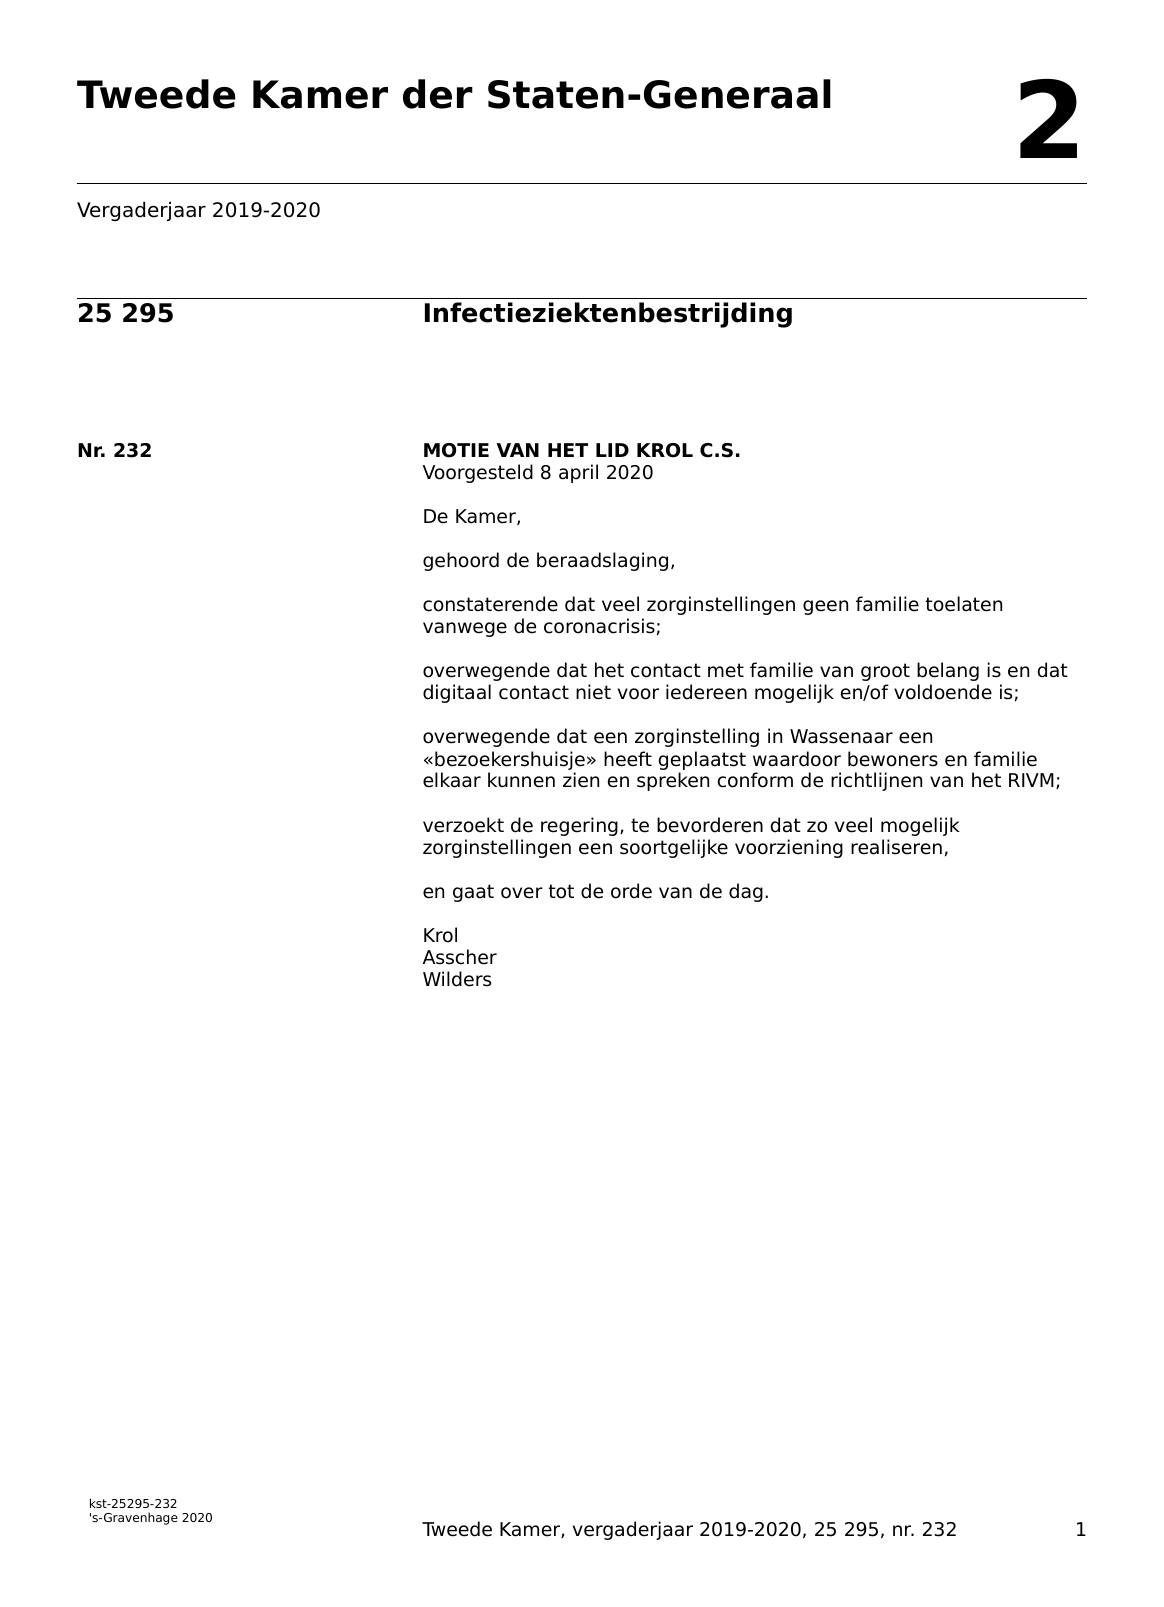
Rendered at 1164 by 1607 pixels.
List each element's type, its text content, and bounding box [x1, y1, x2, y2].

text Wilders [422, 969, 1087, 991]
text constaterende dat veel zorginstellingen geen familie toelaten vanwege de coronacrisis; [422, 594, 1087, 638]
text Asscher [422, 947, 1087, 969]
subtitle Nr. 232 MOTIE VAN HET LID KROL C.S. [77, 440, 1087, 462]
table_header Tweede Kamer der Staten-Generaal [77, 59, 886, 183]
text verzoekt de regering, te bevorderen dat zo veel mogelijk zorginstellingen een soortgelijke voorziening realiseren, [422, 814, 1087, 858]
text 's-Gravenhage 2020 [88, 1511, 323, 1525]
text Voorgesteld 8 april 2020 [422, 462, 1087, 484]
text overwegende dat een zorginstelling in Wassenaar een «bezoekershuisje» heeft geplaatst waardoor bewoners en familie elkaar kunnen zien en spreken conform de richtlijnen van het RIVM; [422, 726, 1087, 792]
subtitle 25 295 Infectieziektenbestrijding [77, 299, 1087, 329]
text gehoord de beraadslaging, [422, 550, 1087, 572]
text De Kamer, [422, 506, 1087, 528]
table_cell Vergaderjaar 2019-2020 [77, 184, 1087, 298]
text kst-25295-232 [88, 1497, 323, 1511]
text en gaat over tot de orde van de dag. [422, 881, 1087, 903]
text Krol [422, 925, 1087, 947]
table_header 2 [886, 59, 1087, 183]
text overwegende dat het contact met familie van groot belang is en dat digitaal contact niet voor iedereen mogelijk en/of voldoende is; [422, 660, 1087, 704]
